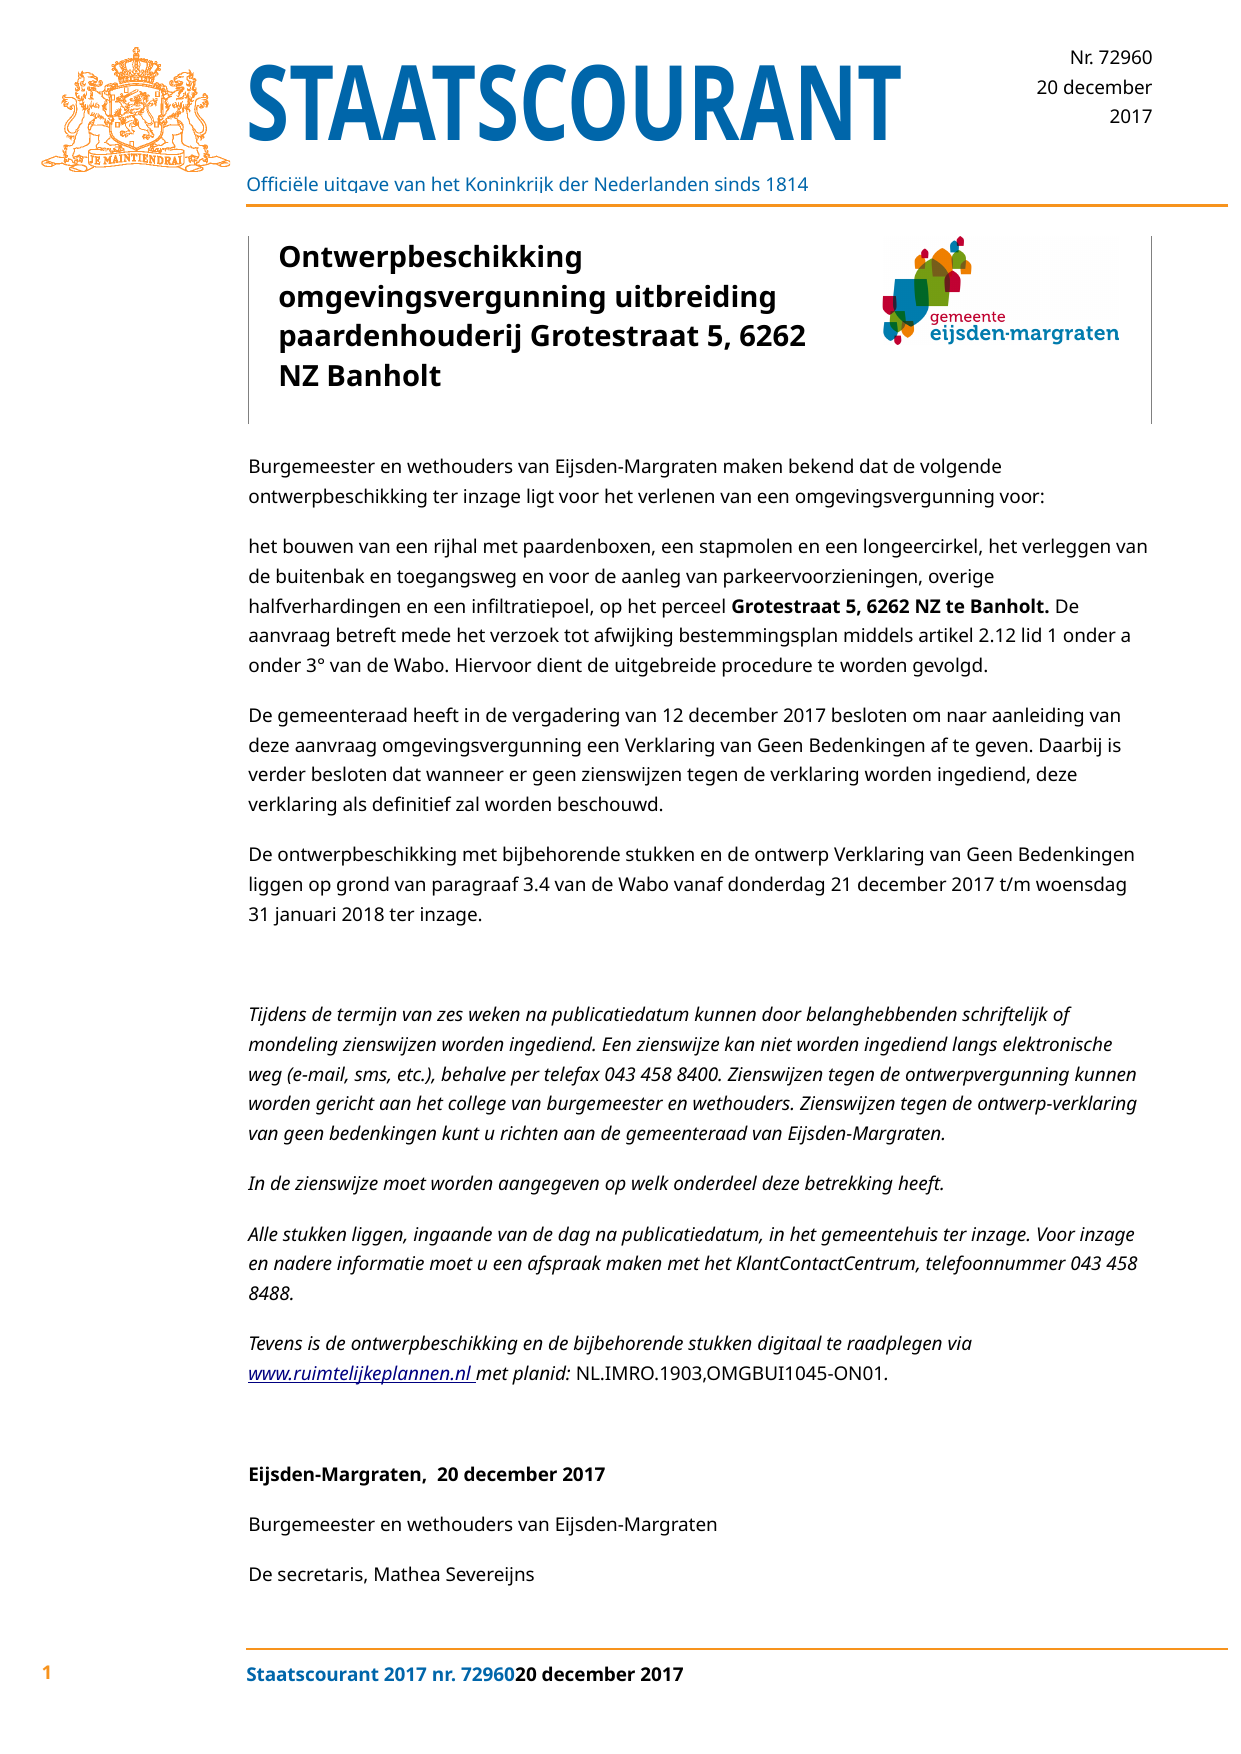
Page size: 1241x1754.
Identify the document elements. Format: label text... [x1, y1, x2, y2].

text De gemeenteraad heeft in de vergadering van 12 december 2017 besloten om naar aanleiding van deze aanvraag omgevingsvergunning een Verklaring van Geen Bedenkingen af te geven. Daarbij is verder besloten dat wanneer er geen zienswijzen tegen de verklaring worden ingediend, deze verklaring als definitief zal worden beschouwd. [248, 702, 1152, 817]
text Eijsden-Margraten, 20 december 2017 [248, 1461, 1152, 1486]
picture [41, 47, 231, 172]
text Tevens is de ontwerpbeschikking en de bijbehorende stukken digitaal te raadplegen via www.ruimtelijkeplannen.nl met planid: NL.IMRO.1903,OMGBUI1045-ON01. [248, 1330, 1152, 1386]
text het bouwen van een rijhal met paardenboxen, een stapmolen en een longeercirkel, het verleggen van de buitenbak en toegangsweg en voor de aanleg van parkeervoorzieningen, overige halfverhardingen en een infiltratiepoel, op het perceel Grotestraat 5, 6262 NZ te Banholt. De aanvraag betreft mede het verzoek tot afwijking bestemmingsplan middels artikel 2.12 lid 1 onder a onder 3° van de Wabo. Hiervoor dient de uitgebreide procedure te worden gevolgd. [248, 534, 1152, 678]
table_header Ontwerpbeschikking omgevingsvergunning uitbreiding paardenhouderij Grotestraat 5, 6262 NZ Banholt [249, 236, 850, 424]
table_header [850, 236, 1151, 424]
text In de zienswijze moet worden aangegeven op welk onderdeel deze betrekking heeft. [248, 1170, 1152, 1196]
text De secretaris, Mathea Severeijns [248, 1562, 1152, 1587]
text Burgemeester en wethouders van Eijsden-Margraten [248, 1511, 1152, 1537]
text De ontwerpbeschikking met bijbehorende stukken en de ontwerp Verklaring van Geen Bedenkingen liggen op grond van paragraaf 3.4 van de Wabo vanaf donderdag 21 december 2017 t/m woensdag 31 januari 2018 ter inzage. [248, 842, 1152, 926]
text Tijdens de termijn van zes weken na publicatiedatum kunnen door belanghebbenden schriftelijk of mondeling zienswijzen worden ingediend. Een zienswijze kan niet worden ingediend langs elektronische weg (e-mail, sms, etc.), behalve per telefax 043 458 8400. Zienswijzen tegen de ontwerpvergunning kunnen worden gericht aan het college van burgemeester en wethouders. Zienswijzen tegen de ontwerp-verklaring van geen bedenkingen kunt u richten aan de gemeenteraad van Eijsden-Margraten. [248, 1002, 1152, 1146]
picture [882, 236, 1119, 345]
text Alle stukken liggen, ingaande van de dag na publicatiedatum, in het gemeentehuis ter inzage. Voor inzage en nadere informatie moet u een afspraak maken met het KlantContactCentrum, telefoonnummer 043 458 8488. [248, 1221, 1152, 1306]
text Burgemeester en wethouders van Eijsden-Margraten maken bekend dat de volgende ontwerpbeschikking ter inzage ligt voor het verlenen van een omgevingsvergunning voor: [248, 454, 1152, 509]
